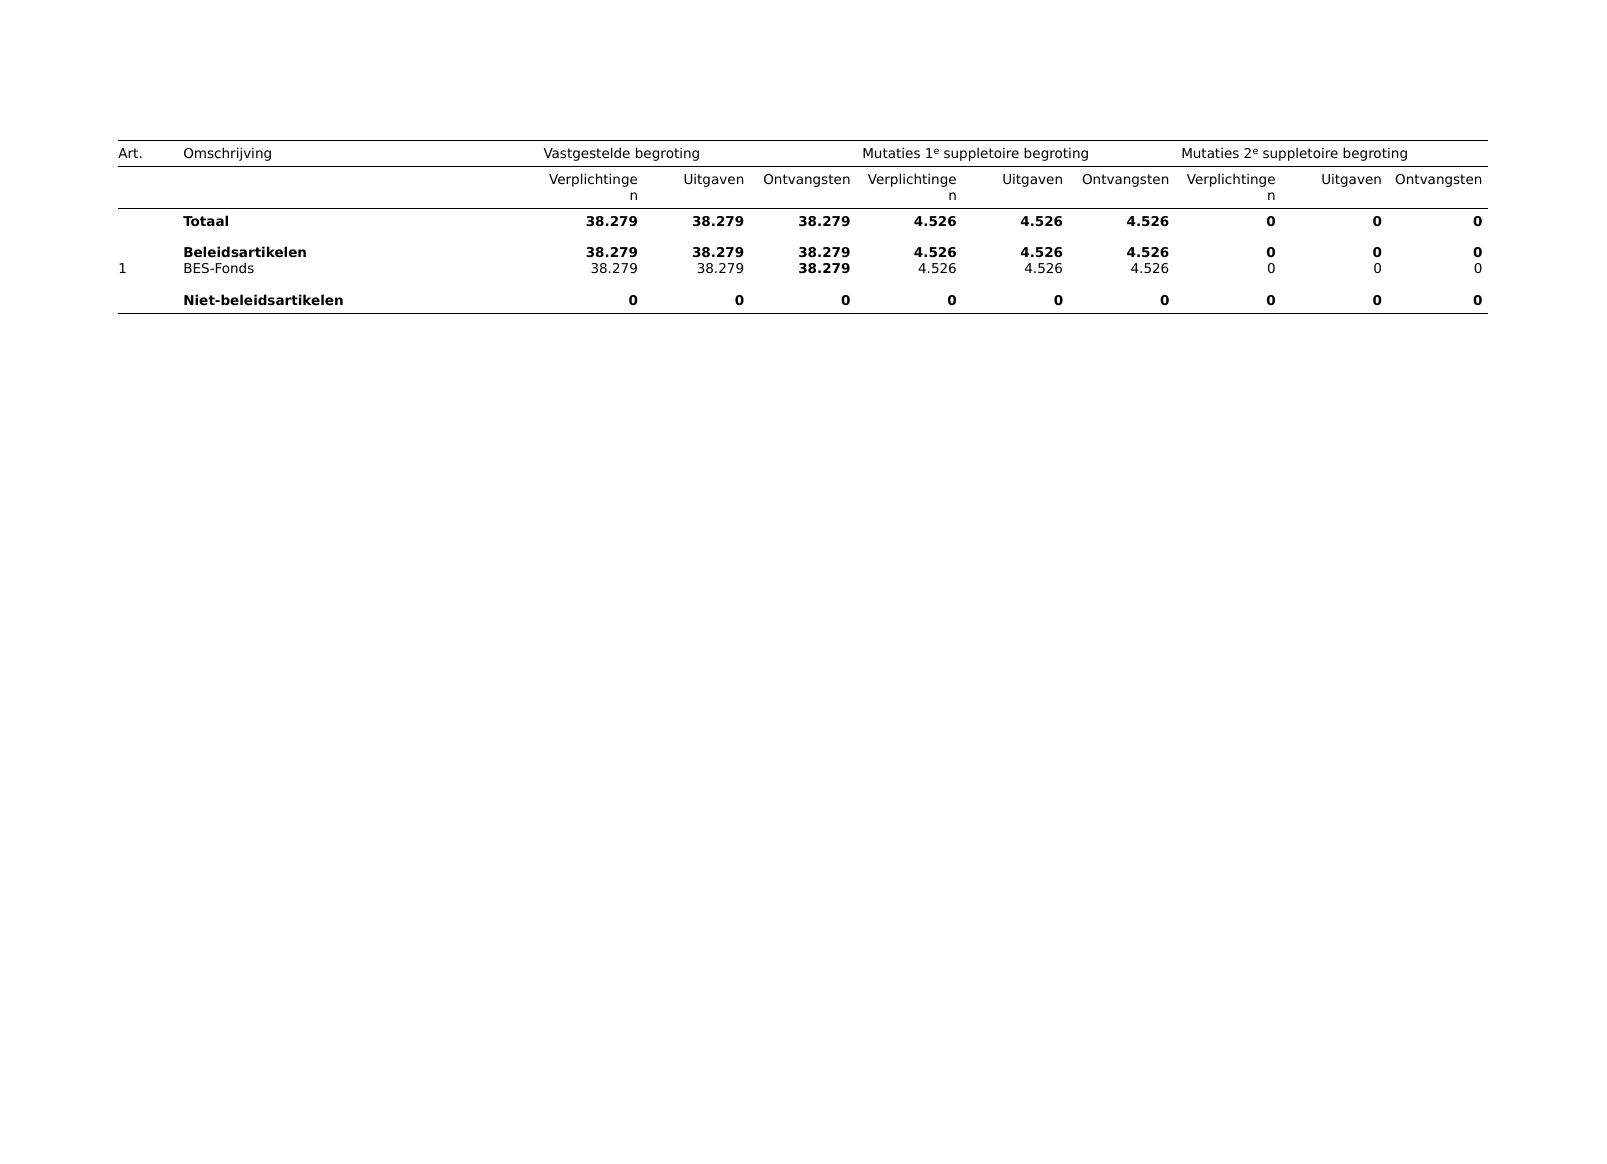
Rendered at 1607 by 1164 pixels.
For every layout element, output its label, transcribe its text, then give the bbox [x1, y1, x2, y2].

table_cell 4.526 [856, 245, 962, 261]
table_cell [856, 277, 962, 292]
table_cell 38.279 [644, 209, 750, 229]
table_cell [118, 167, 177, 208]
table_cell [963, 230, 1069, 245]
table_cell [644, 277, 750, 292]
table_cell Verplichtingen [537, 167, 644, 208]
table_cell 38.279 [537, 245, 644, 261]
table_cell 0 [1281, 209, 1388, 229]
table_cell [537, 277, 644, 292]
table_cell [1175, 230, 1281, 245]
table_cell Ontvangsten [1388, 167, 1488, 208]
table_cell [1281, 277, 1388, 292]
table_cell Verplichtingen [856, 167, 962, 208]
table_cell 38.279 [750, 245, 856, 261]
table_cell Uitgaven [1281, 167, 1388, 208]
table_cell 0 [750, 293, 856, 313]
table_cell [856, 230, 962, 245]
table_cell 4.526 [1069, 209, 1175, 229]
table_cell [118, 209, 177, 229]
table_cell 0 [644, 293, 750, 313]
table_cell [118, 293, 177, 313]
table_cell BES-Fonds [177, 261, 537, 277]
table_cell [750, 230, 856, 245]
table_cell 0 [1388, 261, 1488, 277]
table_cell [118, 245, 177, 261]
table_cell 4.526 [1069, 245, 1175, 261]
table_cell 0 [1388, 209, 1488, 229]
table_cell Beleidsartikelen [177, 245, 537, 261]
table_cell 38.279 [644, 245, 750, 261]
table_cell Ontvangsten [750, 167, 856, 208]
table_cell Ontvangsten [1069, 167, 1175, 208]
table_cell 0 [1175, 293, 1281, 313]
table_cell 0 [856, 293, 962, 313]
table_cell 0 [1388, 245, 1488, 261]
table_header Mutaties 1e suppletoire begroting [856, 141, 1175, 166]
table_cell 0 [1281, 261, 1388, 277]
table_cell Uitgaven [963, 167, 1069, 208]
table_cell [1069, 230, 1175, 245]
table_cell [1388, 230, 1488, 245]
table_cell 38.279 [750, 261, 856, 277]
table_cell [537, 230, 644, 245]
table_cell 0 [1281, 293, 1388, 313]
table_cell 4.526 [856, 261, 962, 277]
table_cell 0 [1281, 245, 1388, 261]
table_cell Niet-beleidsartikelen [177, 293, 537, 313]
table_header Art. [118, 141, 177, 166]
table_cell 38.279 [537, 261, 644, 277]
table_cell 0 [1069, 293, 1175, 313]
table_cell 38.279 [537, 209, 644, 229]
table_cell 1 [118, 261, 177, 277]
table_cell 4.526 [1069, 261, 1175, 277]
table_header Vastgestelde begroting [537, 141, 856, 166]
table_cell Verplichtingen [1175, 167, 1281, 208]
table_cell 0 [1175, 209, 1281, 229]
table_cell [1069, 277, 1175, 292]
table_cell [177, 230, 537, 245]
table_cell [1388, 277, 1488, 292]
table_header Omschrijving [177, 141, 537, 166]
table_cell 38.279 [644, 261, 750, 277]
table_cell [1175, 277, 1281, 292]
table_cell 0 [537, 293, 644, 313]
table_cell 4.526 [963, 261, 1069, 277]
table_cell 4.526 [963, 245, 1069, 261]
table_cell 0 [1175, 261, 1281, 277]
table_cell [644, 230, 750, 245]
table_cell 0 [1175, 245, 1281, 261]
table_cell [963, 277, 1069, 292]
table_cell [750, 277, 856, 292]
table_cell [1281, 230, 1388, 245]
table_cell Totaal [177, 209, 537, 229]
table_cell 4.526 [963, 209, 1069, 229]
table_header Mutaties 2e suppletoire begroting [1175, 141, 1488, 166]
table_cell [118, 277, 177, 292]
table_cell 4.526 [856, 209, 962, 229]
table_cell 0 [1388, 293, 1488, 313]
table_cell [177, 277, 537, 292]
table_cell 38.279 [750, 209, 856, 229]
table_cell Uitgaven [644, 167, 750, 208]
table_cell [177, 167, 537, 208]
table_cell 0 [963, 293, 1069, 313]
table_cell [118, 230, 177, 245]
